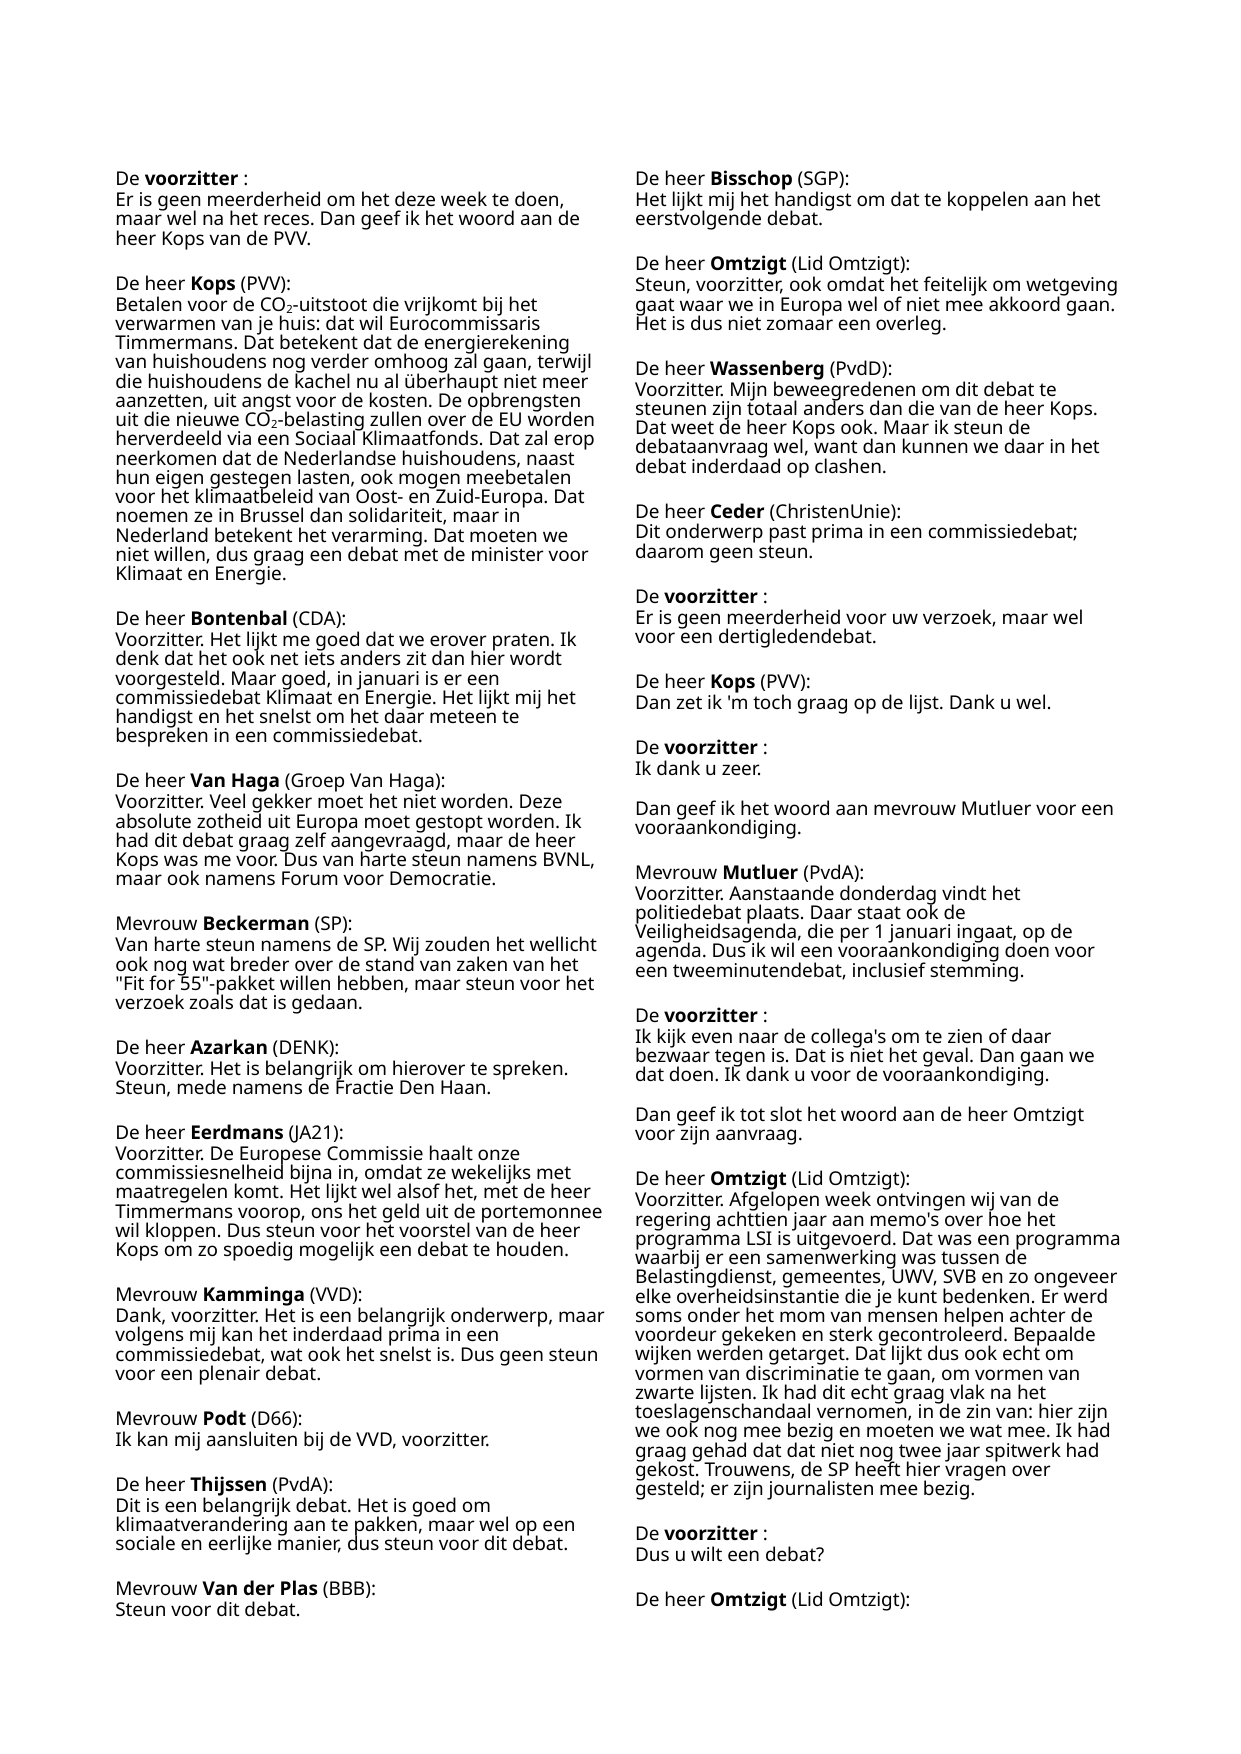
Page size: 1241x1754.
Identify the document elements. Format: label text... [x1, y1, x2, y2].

text De heer Omtzigt (Lid Omtzigt): [635, 251, 1125, 276]
text Mevrouw Beckerman (SP): [115, 911, 605, 936]
text De heer Ceder (ChristenUnie): [635, 498, 1125, 523]
text Dan geef ik tot slot het woord aan de heer Omtzigt voor zijn aanvraag. [635, 1106, 1125, 1145]
text Er is geen meerderheid voor uw verzoek, maar wel voor een dertigledendebat. [635, 609, 1125, 647]
text Dit is een belangrijk debat. Het is goed om klimaatverandering aan te pakken, maar wel op een sociale en eerlijke manier, dus steun voor dit debat. [115, 1497, 605, 1554]
text Dan geef ik het woord aan mevrouw Mutluer voor een vooraankondiging. [635, 799, 1125, 838]
text Mevrouw Kamminga (VVD): [115, 1281, 605, 1307]
text De voorzitter : [635, 583, 1125, 609]
text De heer Thijssen (PvdA): [115, 1471, 605, 1497]
text De heer Kops (PVV): [115, 270, 605, 296]
text Voorzitter. Het is belangrijk om hierover te spreken. Steun, mede namens de Fractie Den Haan. [115, 1060, 605, 1098]
text Voorzitter. Mijn beweegredenen om dit debat te steunen zijn totaal anders dan die van de heer Kops. Dat weet de heer Kops ook. Maar ik steun de debataanvraag wel, want dan kunnen we daar in het debat inderdaad op clashen. [635, 381, 1125, 477]
text Dank, voorzitter. Het is een belangrijk onderwerp, maar volgens mij kan het inderdaad prima in een commissiedebat, wat ook het snelst is. Dus geen steun voor een plenair debat. [115, 1307, 605, 1384]
text De heer Eerdmans (JA21): [115, 1119, 605, 1145]
text Voorzitter. Veel gekker moet het niet worden. Deze absolute zotheid uit Europa moet gestopt worden. Ik had dit debat graag zelf aangevraagd, maar de heer Kops was me voor. Dus van harte steun namens BVNL, maar ook namens Forum voor Democratie. [115, 793, 605, 890]
text Dan zet ik 'm toch graag op de lijst. Dank u wel. [635, 694, 1125, 713]
text Steun voor dit debat. [115, 1601, 605, 1620]
text Voorzitter. De Europese Commissie haalt onze commissiesnelheid bijna in, omdat ze wekelijks met maatregelen komt. Het lijkt wel alsof het, met de heer Timmermans voorop, ons het geld uit de portemonnee wil kloppen. Dus steun voor het voorstel van de heer Kops om zo spoedig mogelijk een debat te houden. [115, 1145, 605, 1261]
text Voorzitter. Afgelopen week ontvingen wij van de regering achttien jaar aan memo's over hoe het programma LSI is uitgevoerd. Dat was een programma waarbij er een samenwerking was tussen de Belastingdienst, gemeentes, UWV, SVB en zo ongeveer elke overheidsinstantie die je kunt bedenken. Er werd soms onder het mom van mensen helpen achter de voordeur gekeken en sterk gecontroleerd. Bepaalde wijken werden getarget. Dat lijkt dus ook echt om vormen van discriminatie te gaan, om vormen van zwarte lijsten. Ik had dit echt graag vlak na het toeslagenschandaal vernomen, in de zin van: hier zijn we ook nog mee bezig en moeten we wat mee. Ik had graag gehad dat dat niet nog twee jaar spitwerk had gekost. Trouwens, de SP heeft hier vragen over gesteld; er zijn journalisten mee bezig. [635, 1191, 1125, 1499]
text Van harte steun namens de SP. Wij zouden het wellicht ook nog wat breder over de stand van zaken van het "Fit for 55"-pakket willen hebben, maar steun voor het verzoek zoals dat is gedaan. [115, 936, 605, 1013]
text Voorzitter. Het lijkt me goed dat we erover praten. Ik denk dat het ook net iets anders zit dan hier wordt voorgesteld. Maar goed, in januari is er een commissiedebat Klimaat en Energie. Het lijkt mij het handigst en het snelst om het daar meteen te bespreken in een commissiedebat. [115, 631, 605, 747]
text De heer Azarkan (DENK): [115, 1034, 605, 1060]
text Ik kan mij aansluiten bij de VVD, voorzitter. [115, 1431, 605, 1450]
text De heer Bontenbal (CDA): [115, 605, 605, 631]
text Ik dank u zeer. [635, 759, 1125, 779]
text Mevrouw Mutluer (PvdA): [635, 859, 1125, 885]
text De heer Omtzigt (Lid Omtzigt): [635, 1166, 1125, 1191]
text Ik kijk even naar de collega's om te zien of daar bezwaar tegen is. Dat is niet het geval. Dan gaan we dat doen. Ik dank u voor de vooraankondiging. [635, 1028, 1125, 1085]
text De heer Kops (PVV): [635, 668, 1125, 694]
text Betalen voor de CO2-uitstoot die vrijkomt bij het verwarmen van je huis: dat wil Eurocommissaris Timmermans. Dat betekent dat de energierekening van huishoudens nog verder omhoog zal gaan, terwijl die huishoudens de kachel nu al überhaupt niet meer aanzetten, uit angst voor de kosten. De opbrengsten uit die nieuwe CO2-belasting zullen over de EU worden herverdeeld via een Sociaal Klimaatfonds. Dat zal erop neerkomen dat de Nederlandse huishoudens, naast hun eigen gestegen lasten, ook mogen meebetalen voor het klimaatbeleid van Oost- en Zuid-Europa. Dat noemen ze in Brussel dan solidariteit, maar in Nederland betekent het verarming. Dat moeten we niet willen, dus graag een debat met de minister voor Klimaat en Energie. [115, 296, 605, 584]
text De heer Wassenberg (PvdD): [635, 355, 1125, 381]
text Steun, voorzitter, ook omdat het feitelijk om wetgeving gaat waar we in Europa wel of niet mee akkoord gaan. Het is dus niet zomaar een overleg. [635, 276, 1125, 334]
text De heer Omtzigt (Lid Omtzigt): [635, 1586, 1125, 1612]
text Dus u wilt een debat? [635, 1546, 1125, 1565]
text De voorzitter : [115, 165, 605, 191]
text De voorzitter : [635, 1520, 1125, 1546]
text Voorzitter. Aanstaande donderdag vindt het politiedebat plaats. Daar staat ook de Veiligheidsagenda, die per 1 januari ingaat, op de agenda. Dus ik wil een vooraankondiging doen voor een tweeminutendebat, inclusief stemming. [635, 885, 1125, 981]
text De voorzitter : [635, 1002, 1125, 1028]
text Dit onderwerp past prima in een commissiedebat; daarom geen steun. [635, 523, 1125, 562]
text Mevrouw Van der Plas (BBB): [115, 1575, 605, 1601]
text Het lijkt mij het handigst om dat te koppelen aan het eerstvolgende debat. [635, 191, 1125, 230]
text Er is geen meerderheid om het deze week te doen, maar wel na het reces. Dan geef ik het woord aan de heer Kops van de PVV. [115, 191, 605, 249]
text De heer Van Haga (Groep Van Haga): [115, 768, 605, 793]
text Mevrouw Podt (D66): [115, 1405, 605, 1431]
text De voorzitter : [635, 734, 1125, 759]
text De heer Bisschop (SGP): [635, 165, 1125, 191]
